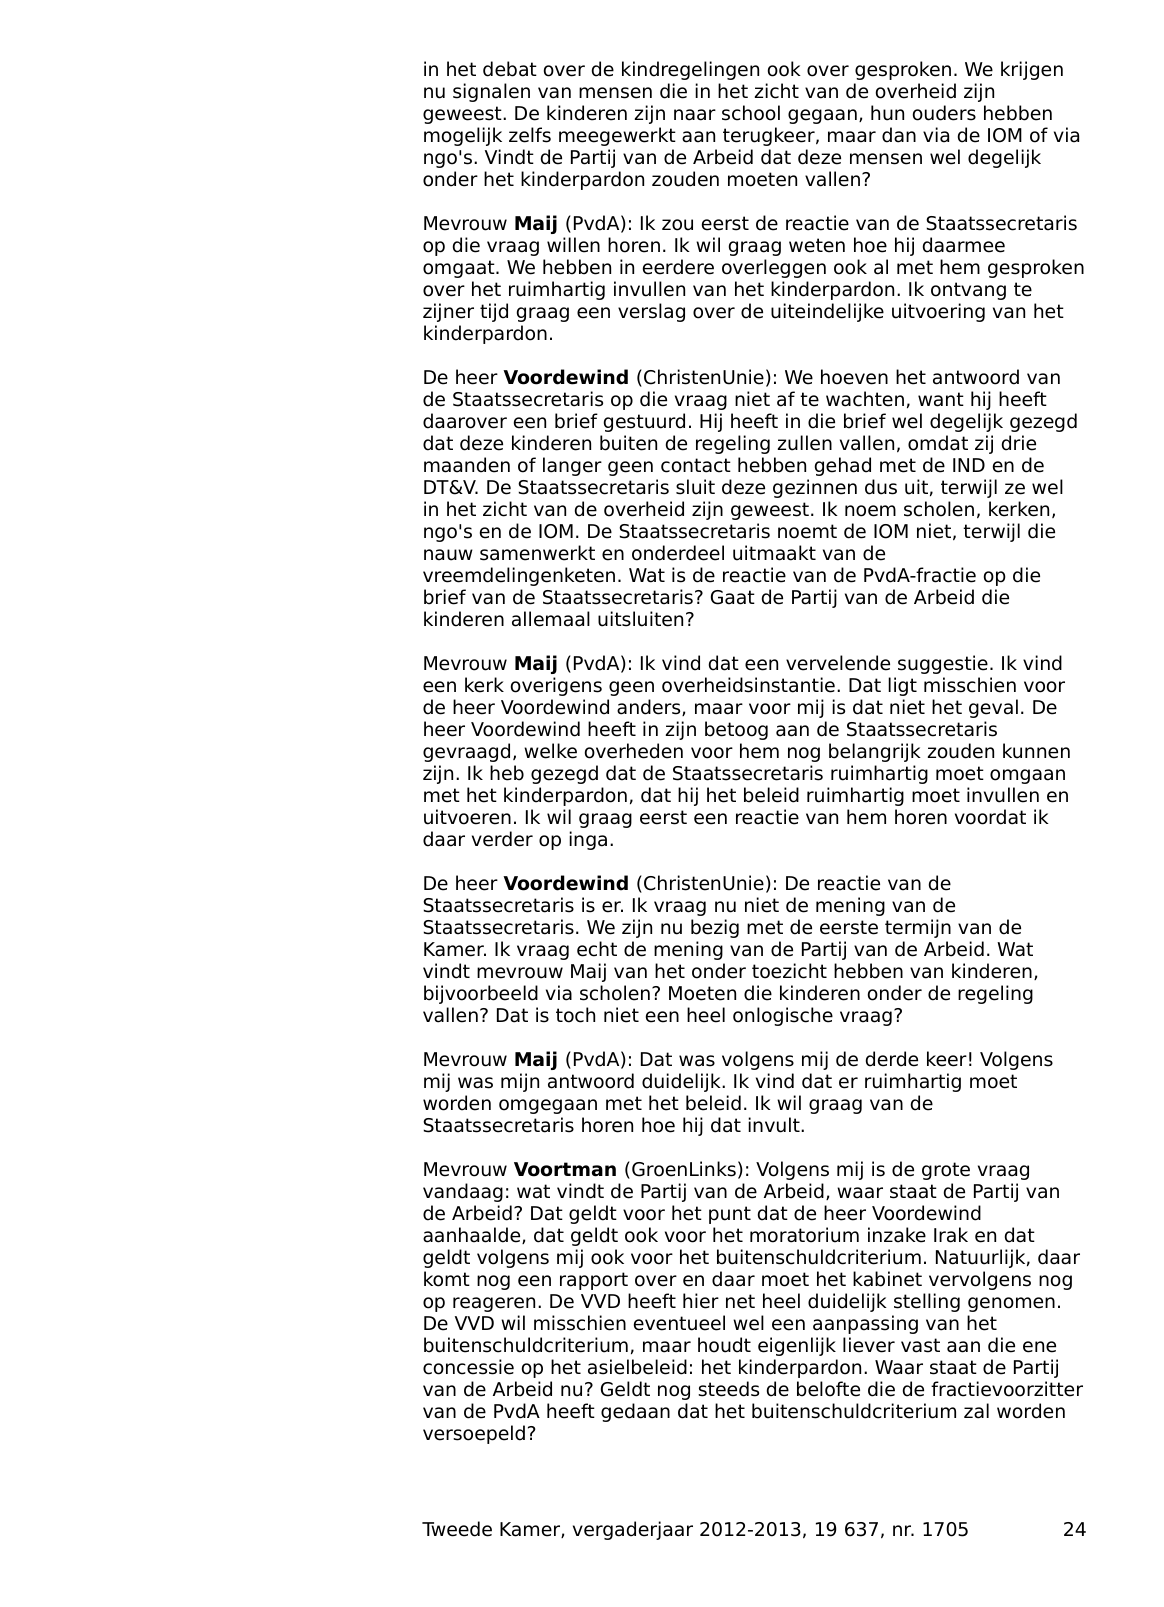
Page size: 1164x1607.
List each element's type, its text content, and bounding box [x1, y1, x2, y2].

text De heer Voordewind (ChristenUnie): De reactie van de Staatssecretaris is er. Ik vraag nu niet de mening van de Staatssecretaris. We zijn nu bezig met de eerste termijn van de Kamer. Ik vraag echt de mening van de Partij van de Arbeid. Wat vindt mevrouw Maij van het onder toezicht hebben van kinderen, bijvoorbeeld via scholen? Moeten die kinderen onder de regeling vallen? Dat is toch niet een heel onlogische vraag? [422, 873, 1087, 1027]
text Mevrouw Maij (PvdA): Ik vind dat een vervelende suggestie. Ik vind een kerk overigens geen overheidsinstantie. Dat ligt misschien voor de heer Voordewind anders, maar voor mij is dat niet het geval. De heer Voordewind heeft in zijn betoog aan de Staatssecretaris gevraagd, welke overheden voor hem nog belangrijk zouden kunnen zijn. Ik heb gezegd dat de Staatssecretaris ruimhartig moet omgaan met het kinderpardon, dat hij het beleid ruimhartig moet invullen en uitvoeren. Ik wil graag eerst een reactie van hem horen voordat ik daar verder op inga. [422, 653, 1087, 851]
text Mevrouw Maij (PvdA): Ik zou eerst de reactie van de Staatssecretaris op die vraag willen horen. Ik wil graag weten hoe hij daarmee omgaat. We hebben in eerdere overleggen ook al met hem gesproken over het ruimhartig invullen van het kinderpardon. Ik ontvang te zijner tijd graag een verslag over de uiteindelijke uitvoering van het kinderpardon. [422, 213, 1087, 345]
text in het debat over de kindregelingen ook over gesproken. We krijgen nu signalen van mensen die in het zicht van de overheid zijn geweest. De kinderen zijn naar school gegaan, hun ouders hebben mogelijk zelfs meegewerkt aan terugkeer, maar dan via de IOM of via ngo's. Vindt de Partij van de Arbeid dat deze mensen wel degelijk onder het kinderpardon zouden moeten vallen? [422, 59, 1087, 191]
text Mevrouw Maij (PvdA): Dat was volgens mij de derde keer! Volgens mij was mijn antwoord duidelijk. Ik vind dat er ruimhartig moet worden omgegaan met het beleid. Ik wil graag van de Staatssecretaris horen hoe hij dat invult. [422, 1049, 1087, 1137]
text Mevrouw Voortman (GroenLinks): Volgens mij is de grote vraag vandaag: wat vindt de Partij van de Arbeid, waar staat de Partij van de Arbeid? Dat geldt voor het punt dat de heer Voordewind aanhaalde, dat geldt ook voor het moratorium inzake Irak en dat geldt volgens mij ook voor het buitenschuldcriterium. Natuurlijk, daar komt nog een rapport over en daar moet het kabinet vervolgens nog op reageren. De VVD heeft hier net heel duidelijk stelling genomen. De VVD wil misschien eventueel wel een aanpassing van het buitenschuldcriterium, maar houdt eigenlijk liever vast aan die ene concessie op het asielbeleid: het kinderpardon. Waar staat de Partij van de Arbeid nu? Geldt nog steeds de belofte die de fractievoorzitter van de PvdA heeft gedaan dat het buitenschuldcriterium zal worden versoepeld? [422, 1159, 1087, 1445]
text De heer Voordewind (ChristenUnie): We hoeven het antwoord van de Staatssecretaris op die vraag niet af te wachten, want hij heeft daarover een brief gestuurd. Hij heeft in die brief wel degelijk gezegd dat deze kinderen buiten de regeling zullen vallen, omdat zij drie maanden of langer geen contact hebben gehad met de IND en de DT&V. De Staatssecretaris sluit deze gezinnen dus uit, terwijl ze wel in het zicht van de overheid zijn geweest. Ik noem scholen, kerken, ngo's en de IOM. De Staatssecretaris noemt de IOM niet, terwijl die nauw samenwerkt en onderdeel uitmaakt van de vreemdelingenketen. Wat is de reactie van de PvdA-fractie op die brief van de Staatssecretaris? Gaat de Partij van de Arbeid die kinderen allemaal uitsluiten? [422, 367, 1087, 631]
